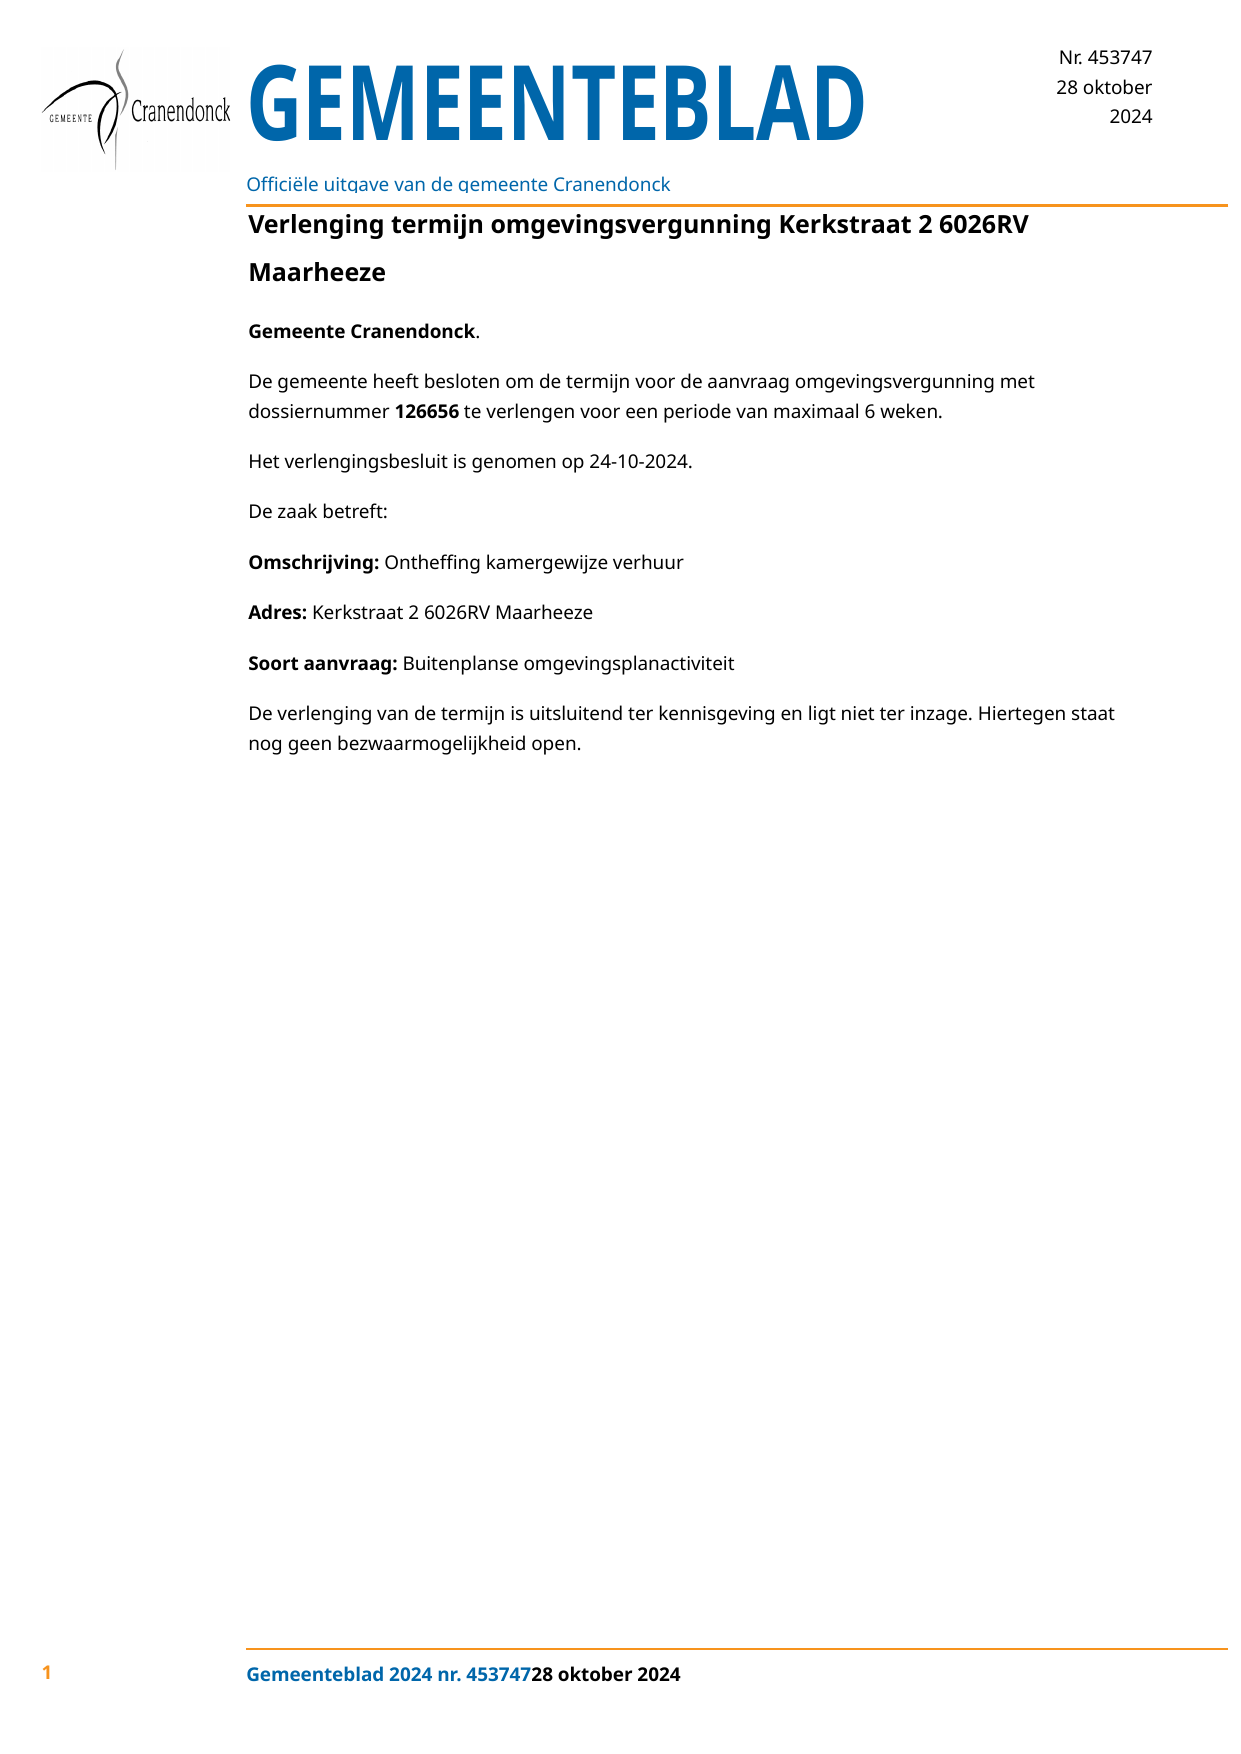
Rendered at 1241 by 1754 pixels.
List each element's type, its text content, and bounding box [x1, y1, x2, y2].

text De zaak betreft: [248, 499, 1152, 524]
picture [41, 47, 231, 172]
text Gemeente Cranendonck. [248, 318, 1152, 344]
text Adres: Kerkstraat 2 6026RV Maarheeze [248, 599, 1152, 625]
text Verlenging termijn omgevingsvergunning Kerkstraat 2 6026RV Maarheeze [248, 207, 1152, 288]
text Soort aanvraag: Buitenplanse omgevingsplanactiviteit [248, 650, 1152, 676]
text Omschrijving: Ontheffing kamergewijze verhuur [248, 549, 1152, 575]
text De gemeente heeft besloten om de termijn voor de aanvraag omgevingsvergunning met dossiernummer 126656 te verlengen voor een periode van maximaal 6 weken. [248, 368, 1152, 424]
text Het verlengingsbesluit is genomen op 24-10-2024. [248, 448, 1152, 474]
text De verlenging van de termijn is uitsluitend ter kennisgeving en ligt niet ter inzage. Hiertegen staat nog geen bezwaarmogelijkheid open. [248, 700, 1152, 756]
